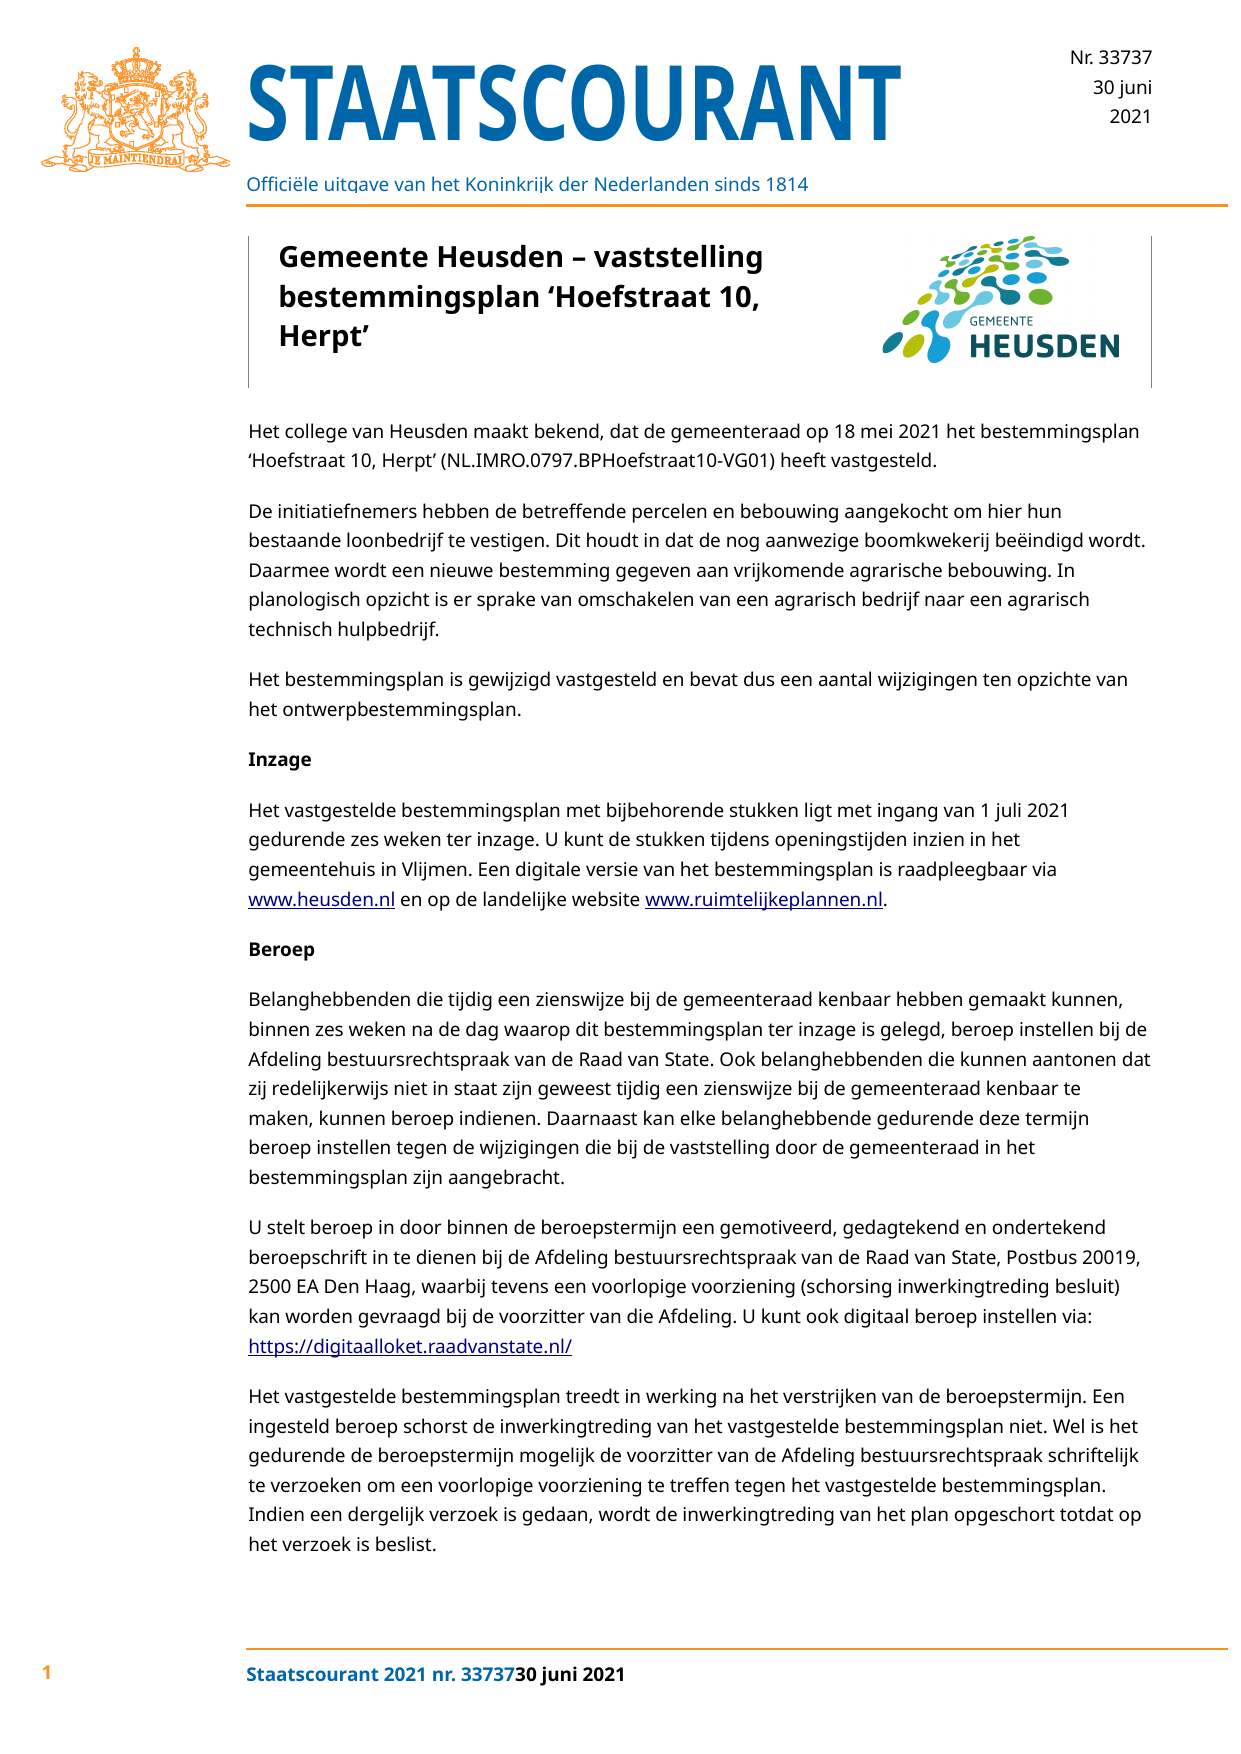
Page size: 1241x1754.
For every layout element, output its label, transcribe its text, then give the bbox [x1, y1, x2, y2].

text Het vastgestelde bestemmingsplan treedt in werking na het verstrijken van de beroepstermijn. Een ingesteld beroep schorst de inwerkingtreding van het vastgestelde bestemmingsplan niet. Wel is het gedurende de beroepstermijn mogelijk de voorzitter van de Afdeling bestuursrechtspraak schriftelijk te verzoeken om een voorlopige voorziening te treffen tegen het vastgestelde bestemmingsplan. Indien een dergelijk verzoek is gedaan, wordt de inwerkingtreding van het plan opgeschort totdat op het verzoek is beslist. [248, 1383, 1152, 1557]
table_header Gemeente Heusden – vaststelling bestemmingsplan ‘Hoefstraat 10, Herpt’ [249, 236, 850, 388]
text Het college van Heusden maakt bekend, dat de gemeenteraad op 18 mei 2021 het bestemmingsplan ‘Hoefstraat 10, Herpt’ (NL.IMRO.0797.BPHoefstraat10-VG01) heeft vastgesteld. [248, 418, 1152, 473]
text Het bestemmingsplan is gewijzigd vastgesteld en bevat dus een aantal wijzigingen ten opzichte van het ontwerpbestemmingsplan. [248, 667, 1152, 722]
text Het vastgestelde bestemmingsplan met bijbehorende stukken ligt met ingang van 1 juli 2021 gedurende zes weken ter inzage. U kunt de stukken tijdens openingstijden inzien in het gemeentehuis in Vlijmen. Een digitale versie van het bestemmingsplan is raadpleegbaar via www.heusden.nl en op de landelijke website www.ruimtelijkeplannen.nl. [248, 797, 1152, 911]
picture [41, 47, 231, 172]
text De initiatiefnemers hebben de betreffende percelen en bebouwing aangekocht om hier hun bestaande loonbedrijf te vestigen. Dit houdt in dat de nog aanwezige boomkwekerij beëindigd wordt. Daarmee wordt een nieuwe bestemming gegeven aan vrijkomende agrarische bebouwing. In planologisch opzicht is er sprake van omschakelen van een agrarisch bedrijf naar een agrarisch technisch hulpbedrijf. [248, 498, 1152, 642]
text Belanghebbenden die tijdig een zienswijze bij de gemeenteraad kenbaar hebben gemaakt kunnen, binnen zes weken na de dag waarop dit bestemmingsplan ter inzage is gelegd, beroep instellen bij de Afdeling bestuursrechtspraak van de Raad van State. Ook belanghebbenden die kunnen aantonen dat zij redelijkerwijs niet in staat zijn geweest tijdig een zienswijze bij de gemeenteraad kenbaar te maken, kunnen beroep indienen. Daarnaast kan elke belanghebbende gedurende deze termijn beroep instellen tegen de wijzigingen die bij de vaststelling door de gemeenteraad in het bestemmingsplan zijn aangebracht. [248, 987, 1152, 1190]
text U stelt beroep in door binnen de beroepstermijn een gemotiveerd, gedagtekend en ondertekend beroepschrift in te dienen bij de Afdeling bestuursrechtspraak van de Raad van State, Postbus 20019, 2500 EA Den Haag, waarbij tevens een voorlopige voorziening (schorsing inwerkingtreding besluit) kan worden gevraagd bij de voorzitter van die Afdeling. U kunt ook digitaal beroep instellen via: https://digitaalloket.raadvanstate.nl/ [248, 1214, 1152, 1358]
text Beroep [248, 936, 1152, 962]
table_header [850, 236, 1151, 388]
text Inzage [248, 747, 1152, 772]
picture [882, 236, 1119, 363]
